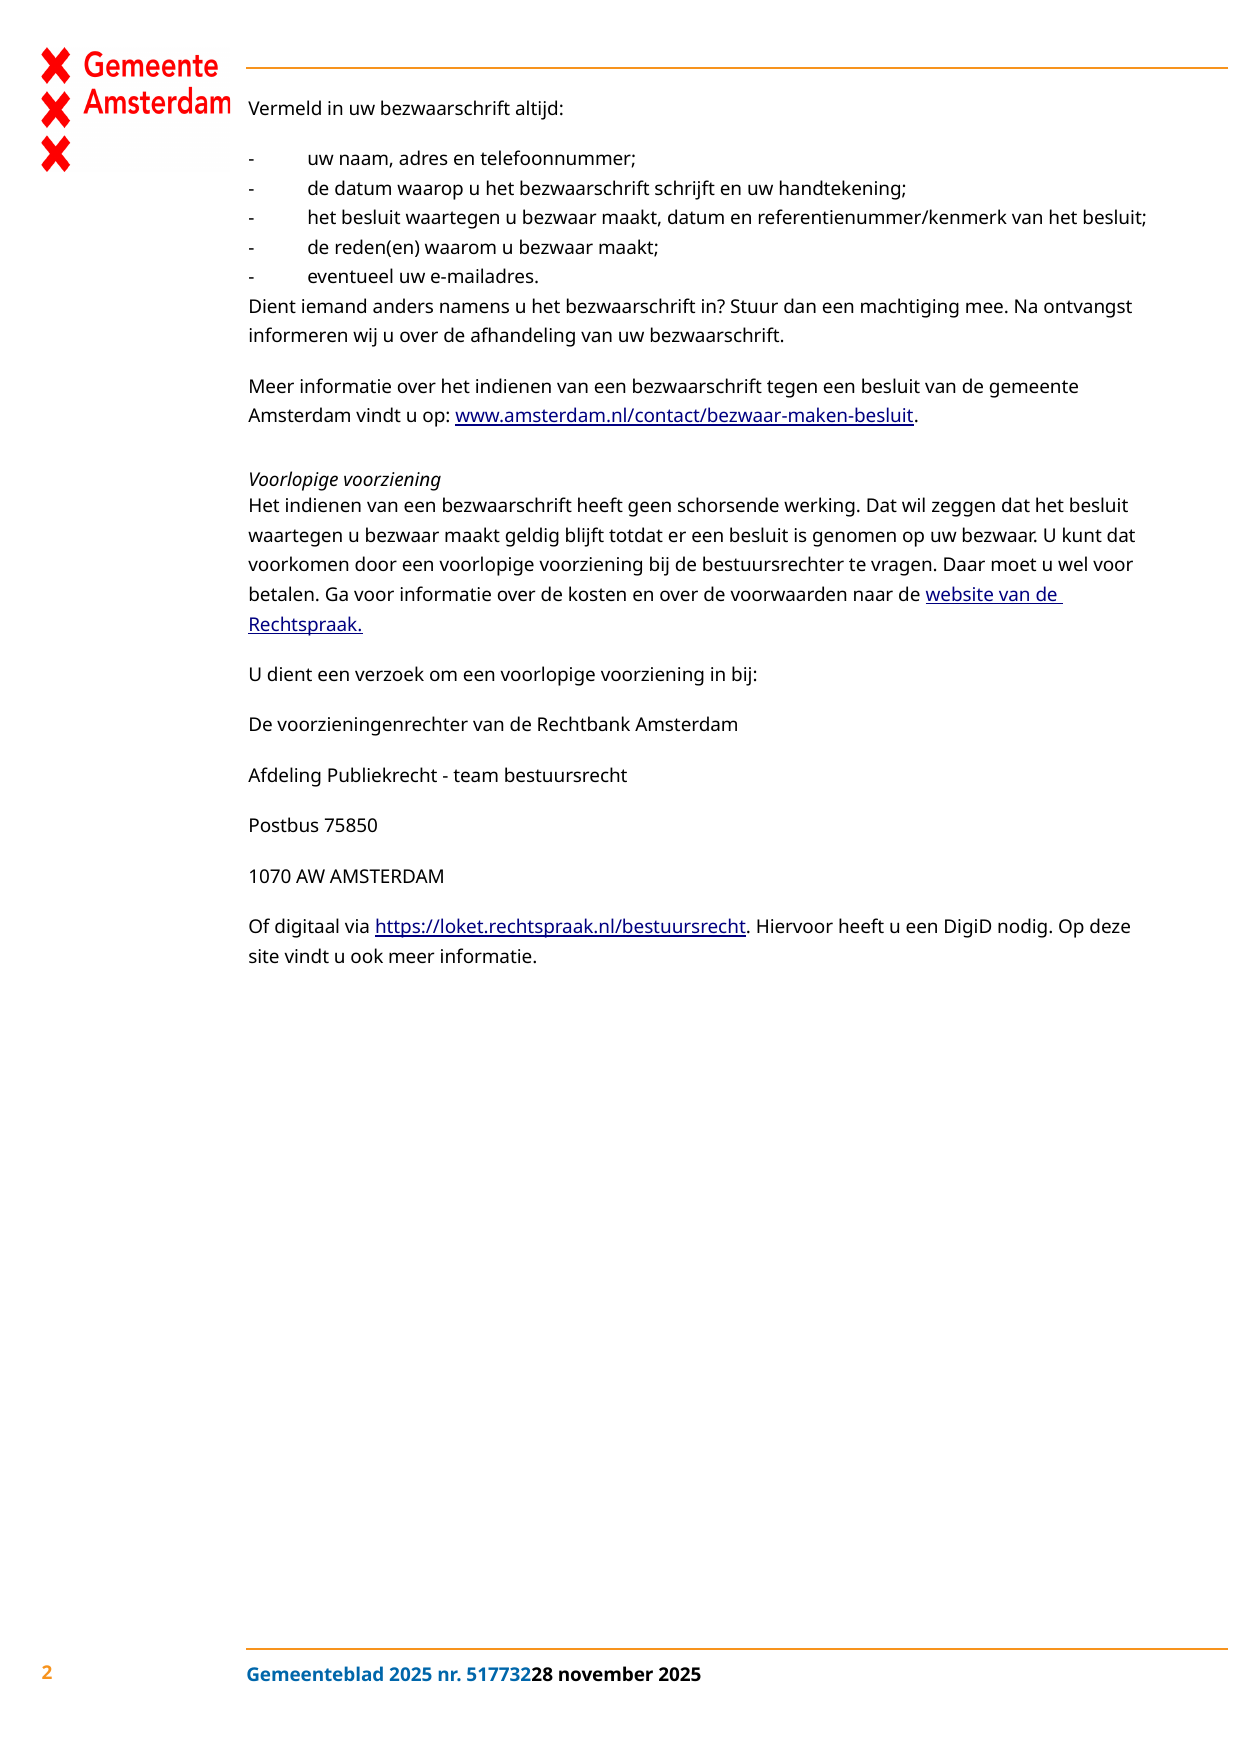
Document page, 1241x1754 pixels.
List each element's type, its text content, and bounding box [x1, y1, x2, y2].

text Het indienen van een bezwaarschrift heeft geen schorsende werking. Dat wil zeggen dat het besluit waartegen u bezwaar maakt geldig blijft totdat er een besluit is genomen op uw bezwaar. U kunt dat voorkomen door een voorlopige voorziening bij de bestuursrechter te vragen. Daar moet u wel voor betalen. Ga voor informatie over de kosten en over de voorwaarden naar de website van de Rechtspraak. [248, 492, 1152, 636]
text Meer informatie over het indienen van een bezwaarschrift tegen een besluit van de gemeente Amsterdam vindt u op: www.amsterdam.nl/contact/bezwaar-maken-besluit. [248, 373, 1152, 428]
text Dient iemand anders namens u het bezwaarschrift in? Stuur dan een machtiging mee. Na ontvangst informeren wij u over de afhandeling van uw bezwaarschrift. [248, 293, 1152, 348]
text Postbus 75850 [248, 812, 1152, 838]
text Vermeld in uw bezwaarschrift altijd: [248, 95, 1152, 121]
list het besluit waartegen u bezwaar maakt, datum en referentienummer/kenmerk van het besluit; [248, 204, 1152, 230]
text Voorlopige voorziening [248, 467, 1152, 492]
list uw naam, adres en telefoonnummer; [248, 145, 1152, 171]
list de reden(en) waarom u bezwaar maakt; [248, 234, 1152, 260]
text 1070 AW AMSTERDAM [248, 863, 1152, 888]
list eventueel uw e-mailadres. [248, 263, 1152, 289]
text Afdeling Publiekrecht - team bestuursrecht [248, 762, 1152, 788]
picture [41, 47, 231, 172]
text De voorzieningenrechter van de Rechtbank Amsterdam [248, 712, 1152, 737]
text U dient een verzoek om een voorlopige voorziening in bij: [248, 661, 1152, 687]
list de datum waarop u het bezwaarschrift schrijft en uw handtekening; [248, 175, 1152, 201]
text Of digitaal via https://loket.rechtspraak.nl/bestuursrecht. Hiervoor heeft u een DigiD nodig. Op deze site vindt u ook meer informatie. [248, 913, 1152, 968]
